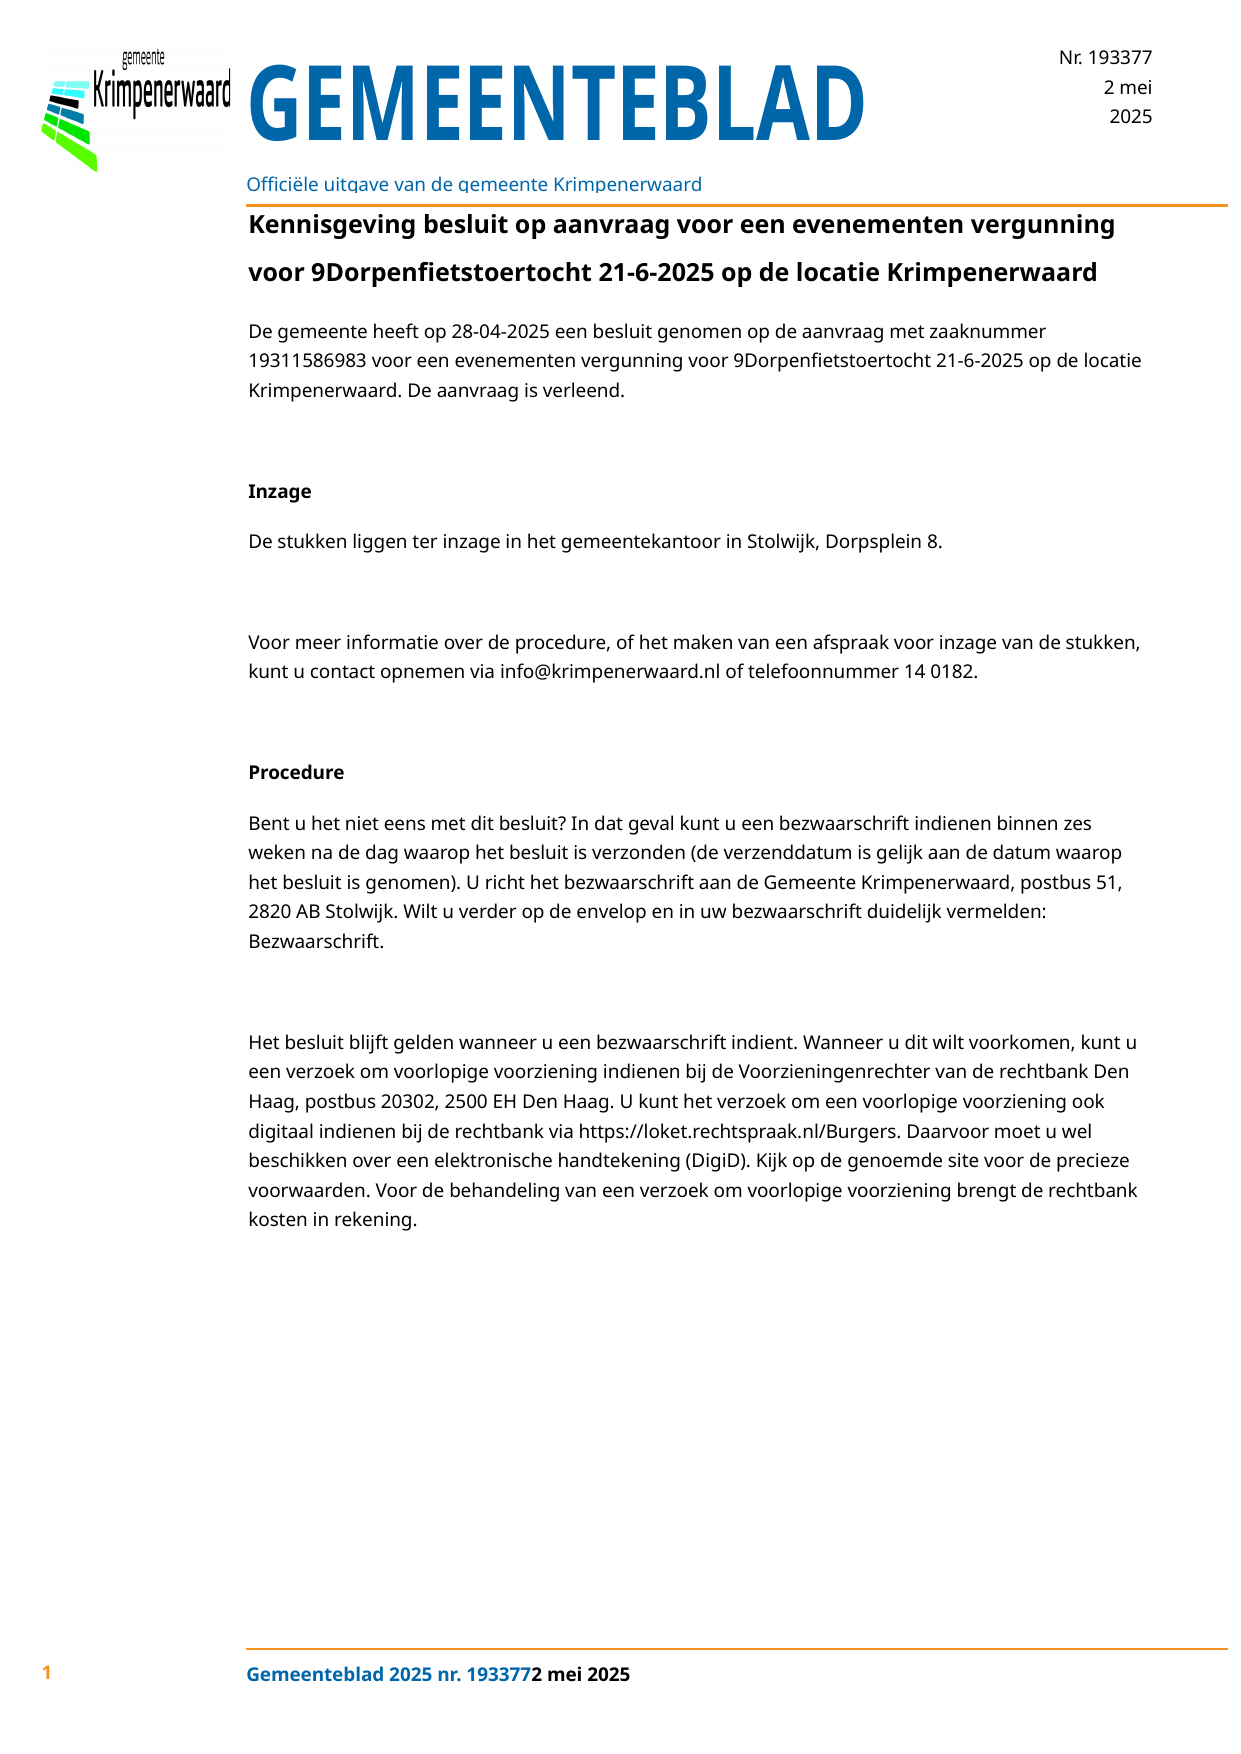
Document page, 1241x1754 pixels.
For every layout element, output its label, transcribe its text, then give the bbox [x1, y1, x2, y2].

picture [41, 47, 231, 172]
text Kennisgeving besluit op aanvraag voor een evenementen vergunning voor 9Dorpenfietstoertocht 21-6-2025 op de locatie Krimpenerwaard [248, 207, 1152, 288]
text Procedure [248, 759, 1152, 785]
text Inzage [248, 478, 1152, 504]
text Voor meer informatie over de procedure, of het maken van een afspraak voor inzage van de stukken, kunt u contact opnemen via info@krimpenerwaard.nl of telefoonnummer 14 0182. [248, 629, 1152, 684]
text De gemeente heeft op 28-04-2025 een besluit genomen op de aanvraag met zaaknummer 19311586983 voor een evenementen vergunning voor 9Dorpenfietstoertocht 21-6-2025 op de locatie Krimpenerwaard. De aanvraag is verleend. [248, 318, 1152, 403]
text Het besluit blijft gelden wanneer u een bezwaarschrift indient. Wanneer u dit wilt voorkomen, kunt u een verzoek om voorlopige voorziening indienen bij de Voorzieningenrechter van de rechtbank Den Haag, postbus 20302, 2500 EH Den Haag. U kunt het verzoek om een voorlopige voorziening ook digitaal indienen bij de rechtbank via https://loket.rechtspraak.nl/Burgers. Daarvoor moet u wel beschikken over een elektronische handtekening (DigiD). Kijk op de genoemde site voor de precieze voorwaarden. Voor de behandeling van een verzoek om voorlopige voorziening brengt de rechtbank kosten in rekening. [248, 1029, 1152, 1232]
text De stukken liggen ter inzage in het gemeentekantoor in Stolwijk, Dorpsplein 8. [248, 528, 1152, 554]
text Bent u het niet eens met dit besluit? In dat geval kunt u een bezwaarschrift indienen binnen zes weken na de dag waarop het besluit is verzonden (de verzenddatum is gelijk aan de datum waarop het besluit is genomen). U richt het bezwaarschrift aan de Gemeente Krimpenerwaard, postbus 51, 2820 AB Stolwijk. Wilt u verder op de envelop en in uw bezwaarschrift duidelijk vermelden: Bezwaarschrift. [248, 810, 1152, 954]
